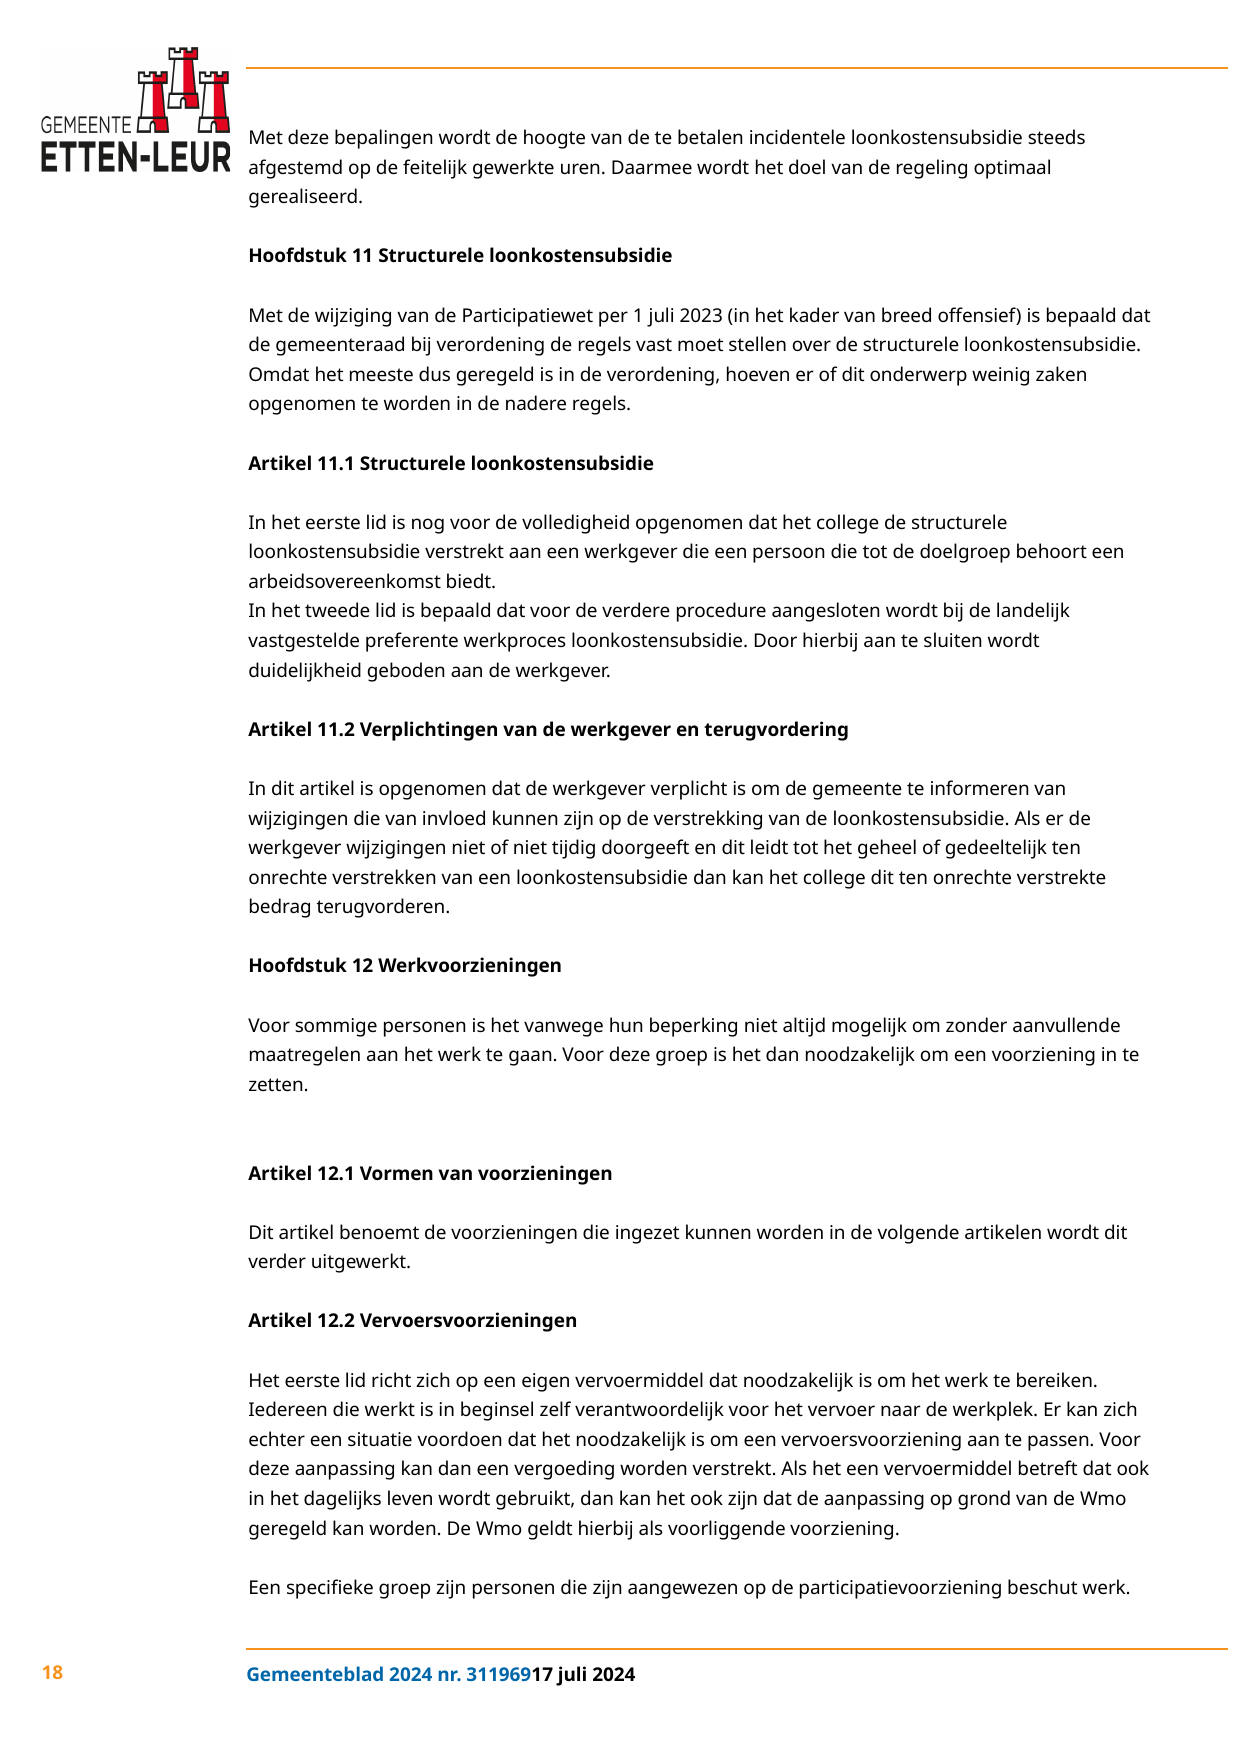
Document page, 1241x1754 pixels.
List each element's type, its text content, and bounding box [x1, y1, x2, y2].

text Voor sommige personen is het vanwege hun beperking niet altijd mogelijk om zonder aanvullende maatregelen aan het werk te gaan. Voor deze groep is het dan noodzakelijk om een voorziening in te zetten. [248, 1012, 1152, 1097]
text Artikel 12.2 Vervoersvoorzieningen [248, 1308, 1152, 1333]
text Artikel 12.1 Vormen van voorzieningen [248, 1160, 1152, 1186]
text Dit artikel benoemt de voorzieningen die ingezet kunnen worden in de volgende artikelen wordt dit verder uitgewerkt. [248, 1219, 1152, 1274]
text Met deze bepalingen wordt de hoogte van de te betalen incidentele loonkostensubsidie steeds afgestemd op de feitelijk gewerkte uren. Daarmee wordt het doel van de regeling optimaal gerealiseerd. [248, 124, 1152, 209]
text Het eerste lid richt zich op een eigen vervoermiddel dat noodzakelijk is om het werk te bereiken. Iedereen die werkt is in beginsel zelf verantwoordelijk voor het vervoer naar de werkplek. Er kan zich echter een situatie voordoen dat het noodzakelijk is om een vervoersvoorziening aan te passen. Voor deze aanpassing kan dan een vergoeding worden verstrekt. Als het een vervoermiddel betreft dat ook in het dagelijks leven wordt gebruikt, dan kan het ook zijn dat de aanpassing op grond van de Wmo geregeld kan worden. De Wmo geldt hierbij als voorliggende voorziening. [248, 1367, 1152, 1541]
picture [41, 47, 231, 172]
text Artikel 11.1 Structurele loonkostensubsidie [248, 450, 1152, 476]
text In dit artikel is opgenomen dat de werkgever verplicht is om de gemeente te informeren van wijzigingen die van invloed kunnen zijn op de verstrekking van de loonkostensubsidie. Als er de werkgever wijzigingen niet of niet tijdig doorgeeft en dit leidt tot het geheel of gedeeltelijk ten onrechte verstrekken van een loonkostensubsidie dan kan het college dit ten onrechte verstrekte bedrag terugvorderen. [248, 775, 1152, 919]
text Hoofdstuk 11 Structurele loonkostensubsidie [248, 243, 1152, 268]
text Artikel 11.2 Verplichtingen van de werkgever en terugvordering [248, 716, 1152, 742]
text Een specifieke groep zijn personen die zijn aangewezen op de participatievoorziening beschut werk. [248, 1574, 1152, 1600]
text Met de wijziging van de Participatiewet per 1 juli 2023 (in het kader van breed offensief) is bepaald dat de gemeenteraad bij verordening de regels vast moet stellen over de structurele loonkostensubsidie. Omdat het meeste dus geregeld is in de verordening, hoeven er of dit onderwerp weinig zaken opgenomen te worden in de nadere regels. [248, 302, 1152, 416]
text Hoofdstuk 12 Werkvoorzieningen [248, 953, 1152, 978]
text In het eerste lid is nog voor de volledigheid opgenomen dat het college de structurele loonkostensubsidie verstrekt aan een werkgever die een persoon die tot de doelgroep behoort een arbeidsovereenkomst biedt. [248, 509, 1152, 594]
text In het tweede lid is bepaald dat voor de verdere procedure aangesloten wordt bij de landelijk vastgestelde preferente werkproces loonkostensubsidie. Door hierbij aan te sluiten wordt duidelijkheid geboden aan de werkgever. [248, 598, 1152, 683]
